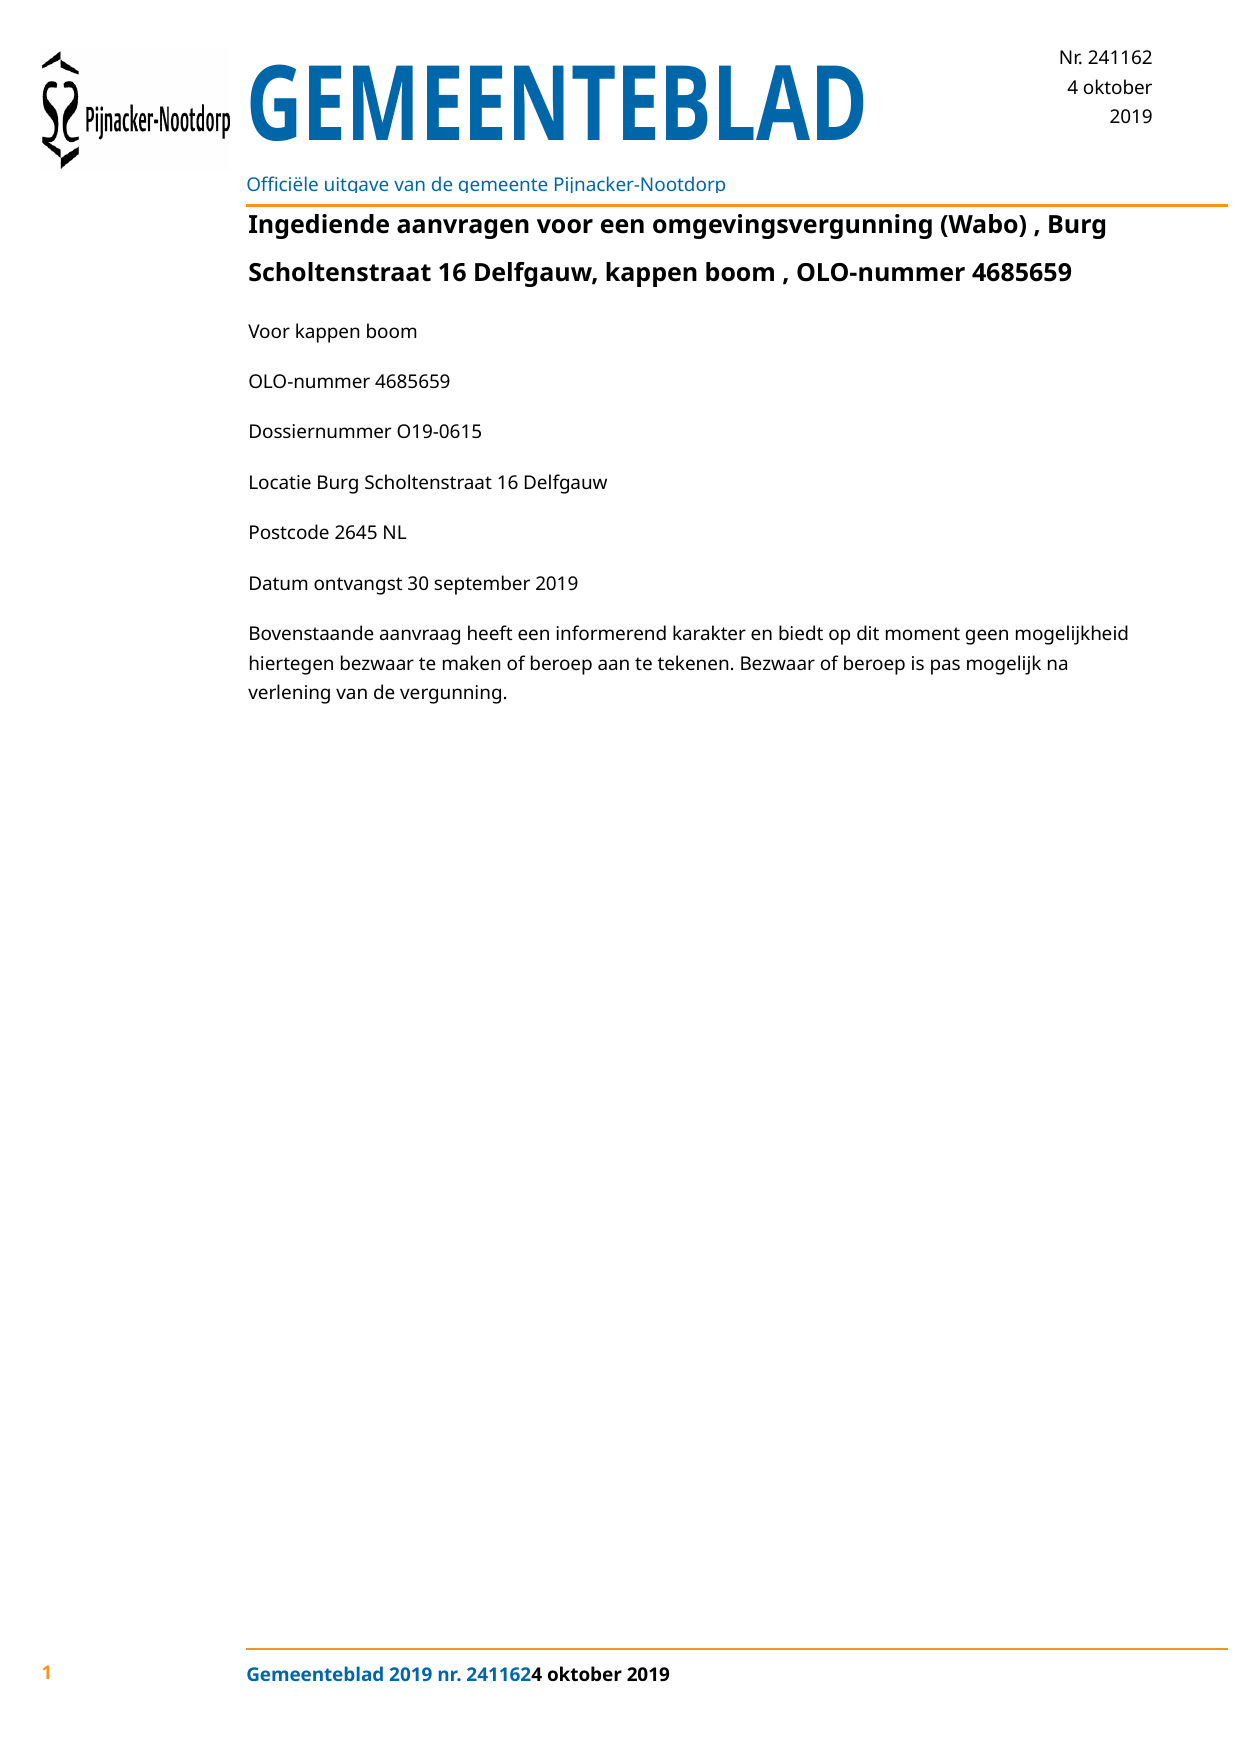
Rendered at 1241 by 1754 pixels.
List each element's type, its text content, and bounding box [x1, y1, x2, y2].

text Datum ontvangst 30 september 2019 [248, 570, 1152, 596]
text Bovenstaande aanvraag heeft een informerend karakter en biedt op dit moment geen mogelijkheid hiertegen bezwaar te maken of beroep aan te tekenen. Bezwaar of beroep is pas mogelijk na verlening van de vergunning. [248, 620, 1152, 705]
text Ingediende aanvragen voor een omgevingsvergunning (Wabo) , Burg Scholtenstraat 16 Delfgauw, kappen boom , OLO-nummer 4685659 [248, 207, 1152, 288]
picture [41, 47, 231, 172]
text Locatie Burg Scholtenstraat 16 Delfgauw [248, 469, 1152, 495]
text Dossiernummer O19-0615 [248, 419, 1152, 444]
text OLO-nummer 4685659 [248, 368, 1152, 394]
text Postcode 2645 NL [248, 519, 1152, 545]
text Voor kappen boom [248, 318, 1152, 344]
